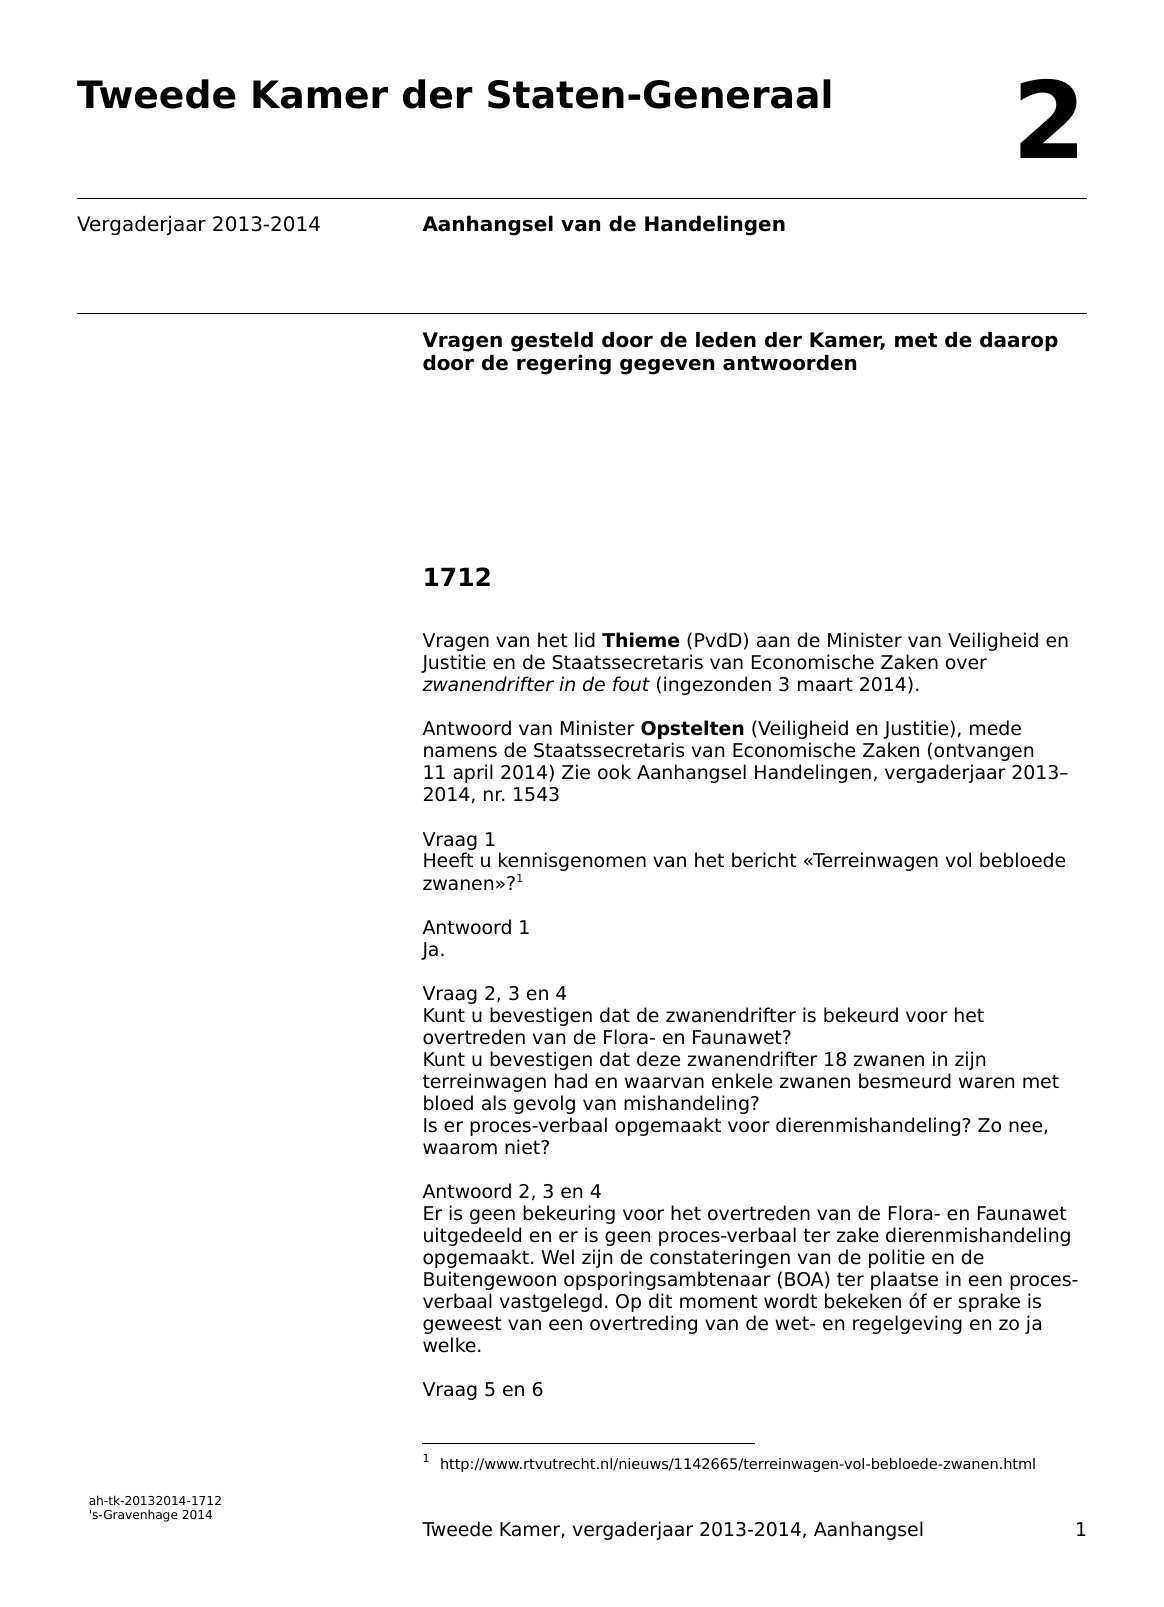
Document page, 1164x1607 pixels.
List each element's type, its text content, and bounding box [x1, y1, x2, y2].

text ah-tk-20132014-1712 [88, 1494, 323, 1508]
text Vraag 2, 3 en 4 [422, 983, 1087, 1005]
text Antwoord van Minister Opstelten (Veiligheid en Justitie), mede namens de Staatssecretaris van Economische Zaken (ontvangen 11 april 2014) Zie ook Aanhangsel Handelingen, vergaderjaar 2013–2014, nr. 1543 [422, 718, 1087, 806]
table_cell [77, 314, 422, 375]
text Er is geen bekeuring voor het overtreden van de Flora- en Faunawet uitgedeeld en er is geen proces-verbaal ter zake dierenmishandeling opgemaakt. Wel zijn de constateringen van de politie en de Buitengewoon opsporingsambtenaar (BOA) ter plaatse in een proces-verbaal vastgelegd. Op dit moment wordt bekeken óf er sprake is geweest van een overtreding van de wet- en regelgeving en zo ja welke. [422, 1203, 1087, 1357]
table_header Tweede Kamer der Staten-Generaal [77, 59, 886, 198]
table_cell Aanhangsel van de Handelingen [422, 199, 1087, 313]
text 's-Gravenhage 2014 [88, 1508, 323, 1522]
text Is er proces-verbaal opgemaakt voor dierenmishandeling? Zo nee, waarom niet? [422, 1114, 1087, 1158]
table_cell Vragen gesteld door de leden der Kamer, met de daarop door de regering gegeven antwoorden [422, 314, 1087, 375]
text Antwoord 1 [422, 917, 1087, 938]
text Ja. [422, 938, 1087, 961]
text Kunt u bevestigen dat de zwanendrifter is bekeurd voor het overtreden van de Flora- en Faunawet? [422, 1005, 1087, 1049]
text Heeft u kennisgenomen van het bericht «Terreinwagen vol bebloede zwanen»? [422, 850, 1087, 894]
text Vragen van het lid Thieme (PvdD) aan de Minister van Veiligheid en Justitie en de Staatssecretaris van Economische Zaken over zwanendrifter in de fout (ingezonden 3 maart 2014). [422, 630, 1087, 696]
text Antwoord 2, 3 en 4 [422, 1181, 1087, 1203]
text Vraag 5 en 6 [422, 1379, 1087, 1401]
table_cell Vergaderjaar 2013-2014 [77, 199, 422, 313]
text Kunt u bevestigen dat deze zwanendrifter 18 zwanen in zijn terreinwagen had en waarvan enkele zwanen besmeurd waren met bloed als gevolg van mishandeling? [422, 1049, 1087, 1114]
text 1712 [422, 563, 1087, 592]
table_header 2 [886, 59, 1087, 198]
text Vraag 1 [422, 828, 1087, 850]
text http://www.rtvutrecht.nl/nieuws/1142665/terreinwagen-vol-bebloede-zwanen.html [422, 1452, 1087, 1474]
